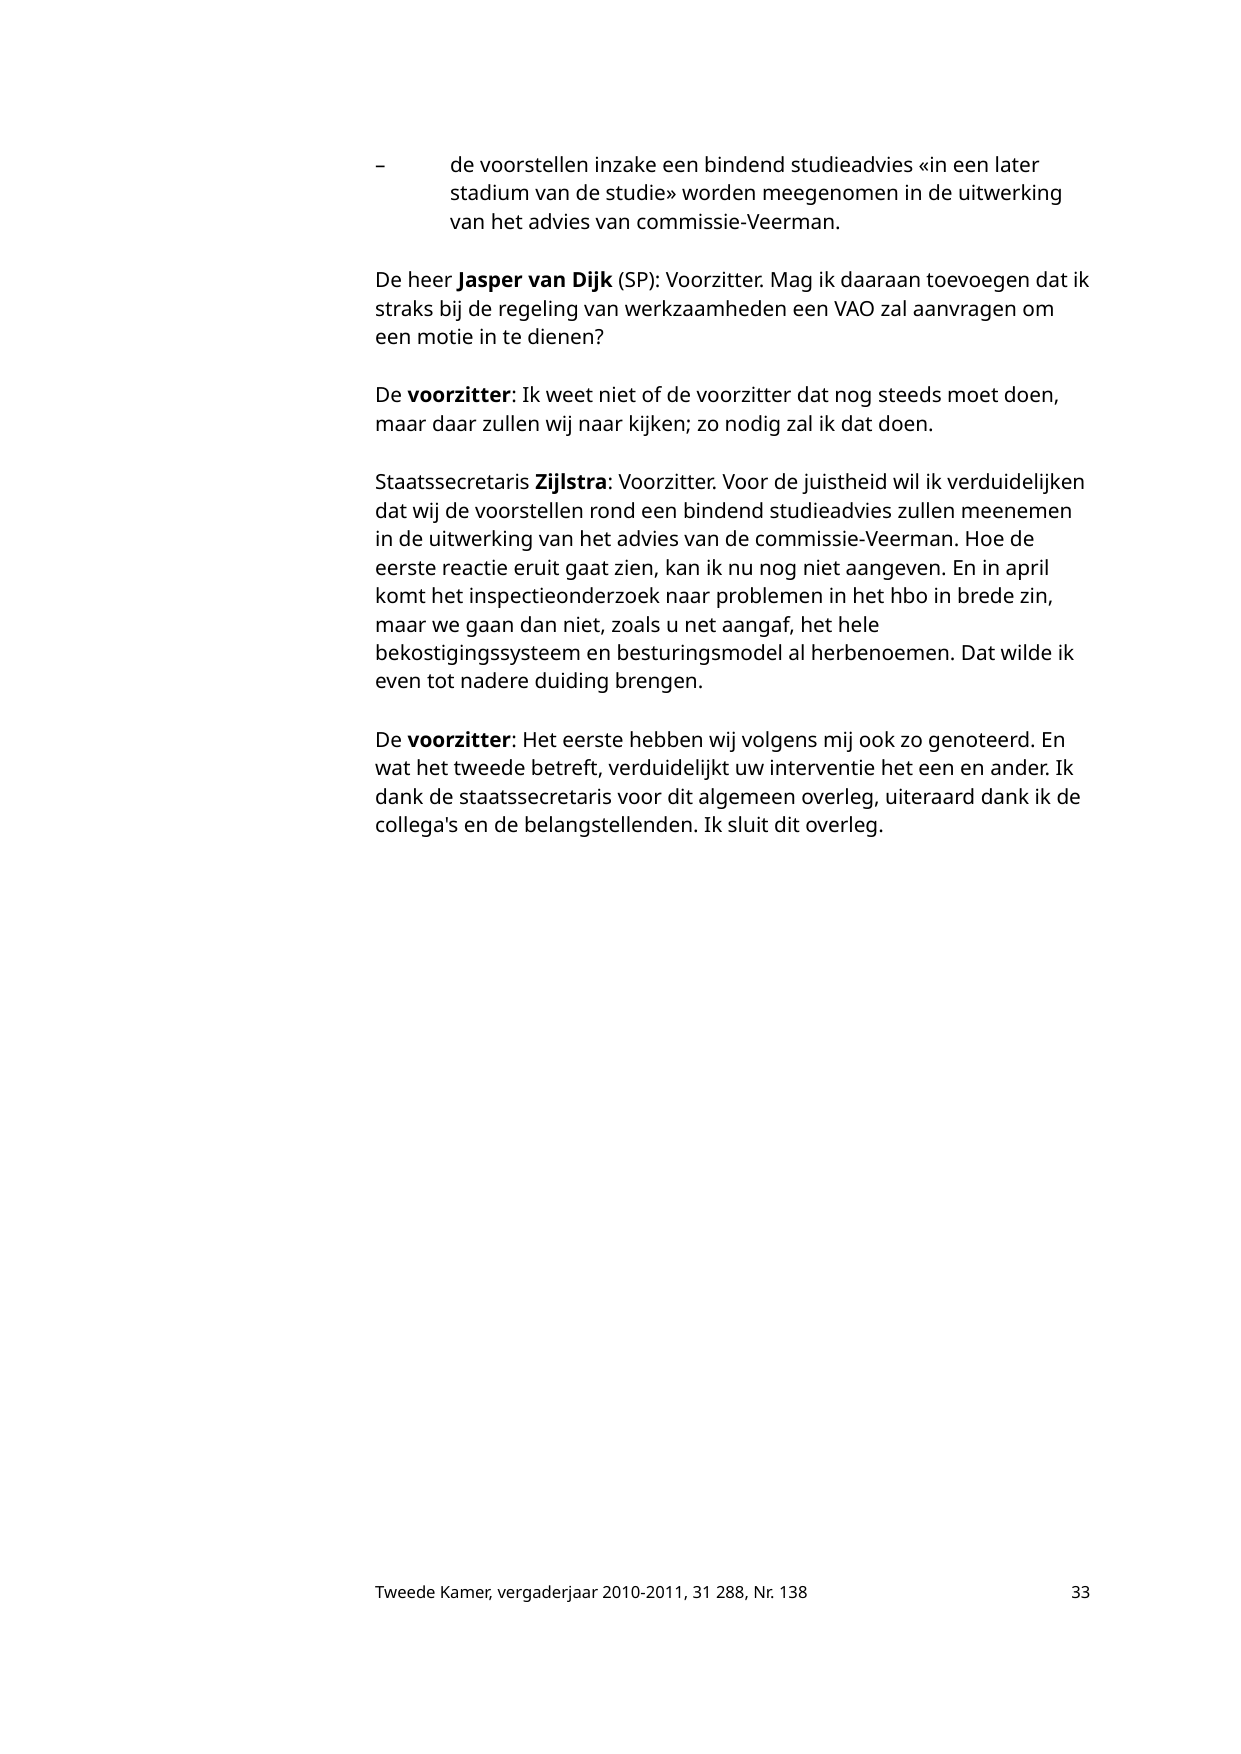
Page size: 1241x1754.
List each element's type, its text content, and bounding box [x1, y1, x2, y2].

text De voorzitter: Het eerste hebben wij volgens mij ook zo genoteerd. En wat het tweede betreft, verduidelijkt uw interventie het een en ander. Ik dank de staatssecretaris voor dit algemeen overleg, uiteraard dank ik de collega's en de belangstellenden. Ik sluit dit overleg. [375, 725, 1090, 839]
text De heer Jasper van Dijk (SP): Voorzitter. Mag ik daaraan toevoegen dat ik straks bij de regeling van werkzaamheden een VAO zal aanvragen om een motie in te dienen? [375, 265, 1090, 351]
text De voorzitter: Ik weet niet of de voorzitter dat nog steeds moet doen, maar daar zullen wij naar kijken; zo nodig zal ik dat doen. [375, 381, 1090, 437]
text Staatssecretaris Zijlstra: Voorzitter. Voor de juistheid wil ik verduidelijken dat wij de voorstellen rond een bindend studieadvies zullen meenemen in de uitwerking van het advies van de commissie-Veerman. Hoe de eerste reactie eruit gaat zien, kan ik nu nog niet aangeven. En in april komt het inspectieonderzoek naar problemen in het hbo in brede zin, maar we gaan dan niet, zoals u net aangaf, het hele bekostigingssysteem en besturingsmodel al herbenoemen. Dat wilde ik even tot nadere duiding brengen. [375, 467, 1090, 695]
list de voorstellen inzake een bindend studieadvies «in een later stadium van de studie» worden meegenomen in de uitwerking van het advies van commissie-Veerman. [375, 150, 1090, 235]
